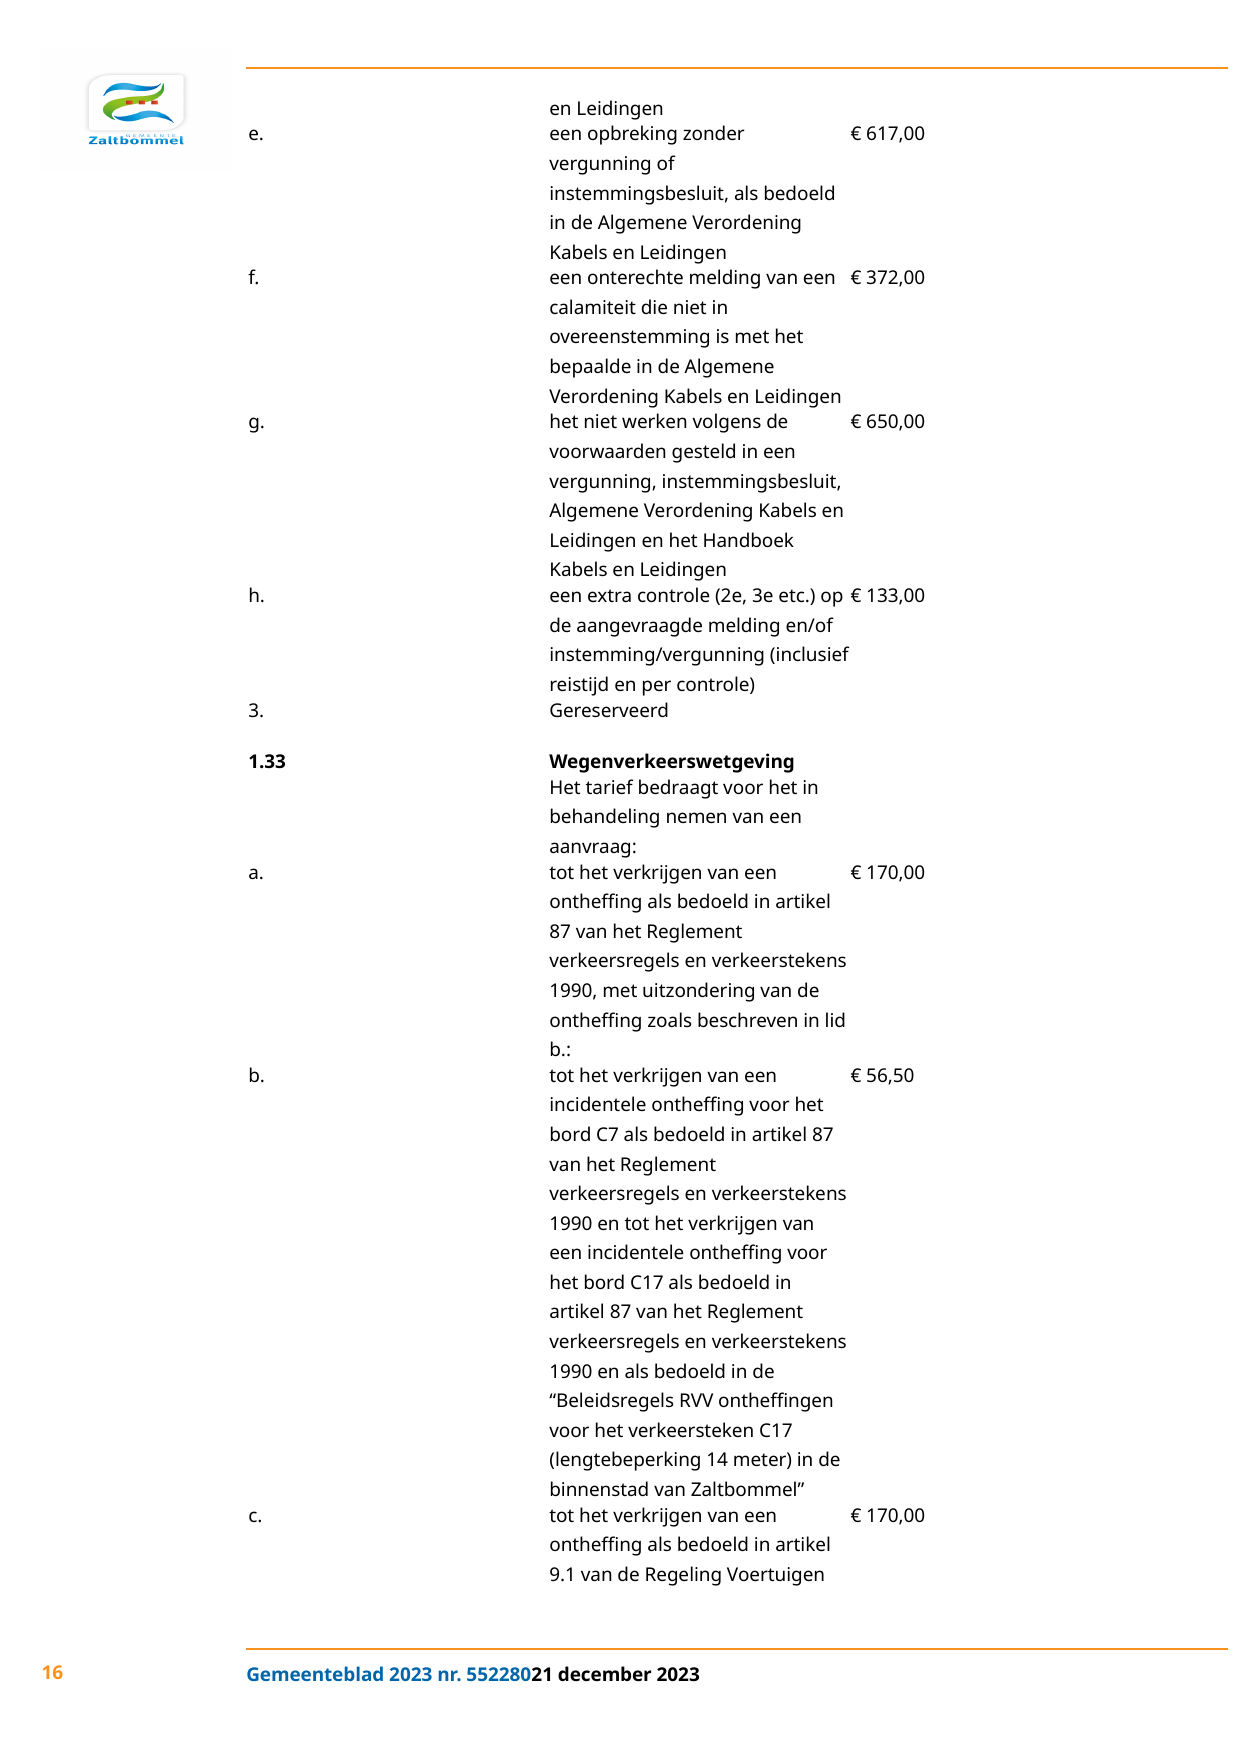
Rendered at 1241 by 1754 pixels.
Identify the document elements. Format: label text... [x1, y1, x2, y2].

table_cell [850, 697, 1152, 722]
table_cell 1.33 [248, 748, 549, 774]
table_cell € 56,50 [850, 1062, 1152, 1502]
table_cell f. [248, 265, 549, 409]
table_cell Het tarief bedraagt voor het in behandeling nemen van een aanvraag: [549, 774, 850, 859]
table_cell € 170,00 [850, 1502, 1152, 1587]
table_cell [850, 748, 1152, 774]
table_cell [248, 774, 549, 859]
table_cell [248, 95, 549, 121]
table_cell [549, 723, 850, 748]
table_cell c. [248, 1502, 549, 1587]
table_cell € 617,00 [850, 121, 1152, 264]
table_cell g. [248, 409, 549, 582]
table_cell een extra controle (2e, 3e etc.) op de aangevraagde melding en/of instemming/vergunning (inclusief reistijd en per controle) [549, 582, 850, 697]
table_cell het niet werken volgens de voorwaarden gesteld in een vergunning, instemmingsbesluit, Algemene Verordening Kabels en Leidingen en het Handboek Kabels en Leidingen [549, 409, 850, 582]
table_cell [248, 723, 549, 748]
table_cell [850, 723, 1152, 748]
table_cell tot het verkrijgen van een incidentele ontheffing voor het bord C7 als bedoeld in artikel 87 van het Reglement verkeersregels en verkeerstekens 1990 en tot het verkrijgen van een incidentele ontheffing voor het bord C17 als bedoeld in artikel 87 van het Reglement verkeersregels en verkeerstekens 1990 en als bedoeld in de “Beleidsregels RVV ontheffingen voor het verkeersteken C17 (lengtebeperking 14 meter) in de binnenstad van Zaltbommel” [549, 1062, 850, 1502]
table_cell Gereserveerd [549, 697, 850, 722]
table_cell 3. [248, 697, 549, 722]
table_cell tot het verkrijgen van een ontheffing als bedoeld in artikel 9.1 van de Regeling Voertuigen [549, 1502, 850, 1587]
table_cell b. [248, 1062, 549, 1502]
table_cell tot het verkrijgen van een ontheffing als bedoeld in artikel 87 van het Reglement verkeersregels en verkeerstekens 1990, met uitzondering van de ontheffing zoals beschreven in lid b.: [549, 859, 850, 1062]
table_cell en Leidingen [549, 95, 850, 121]
table_cell een opbreking zonder vergunning of instemmingsbesluit, als bedoeld in de Algemene Verordening Kabels en Leidingen [549, 121, 850, 264]
table_cell [850, 774, 1152, 859]
table_cell Wegenverkeerswetgeving [549, 748, 850, 774]
picture [41, 47, 231, 172]
table_cell € 133,00 [850, 582, 1152, 697]
table_cell € 650,00 [850, 409, 1152, 582]
table_cell een onterechte melding van een calamiteit die niet in overeenstemming is met het bepaalde in de Algemene Verordening Kabels en Leidingen [549, 265, 850, 409]
table_cell € 170,00 [850, 859, 1152, 1062]
table_cell h. [248, 582, 549, 697]
table_cell e. [248, 121, 549, 264]
table_cell a. [248, 859, 549, 1062]
table_cell [850, 95, 1152, 121]
table_cell € 372,00 [850, 265, 1152, 409]
